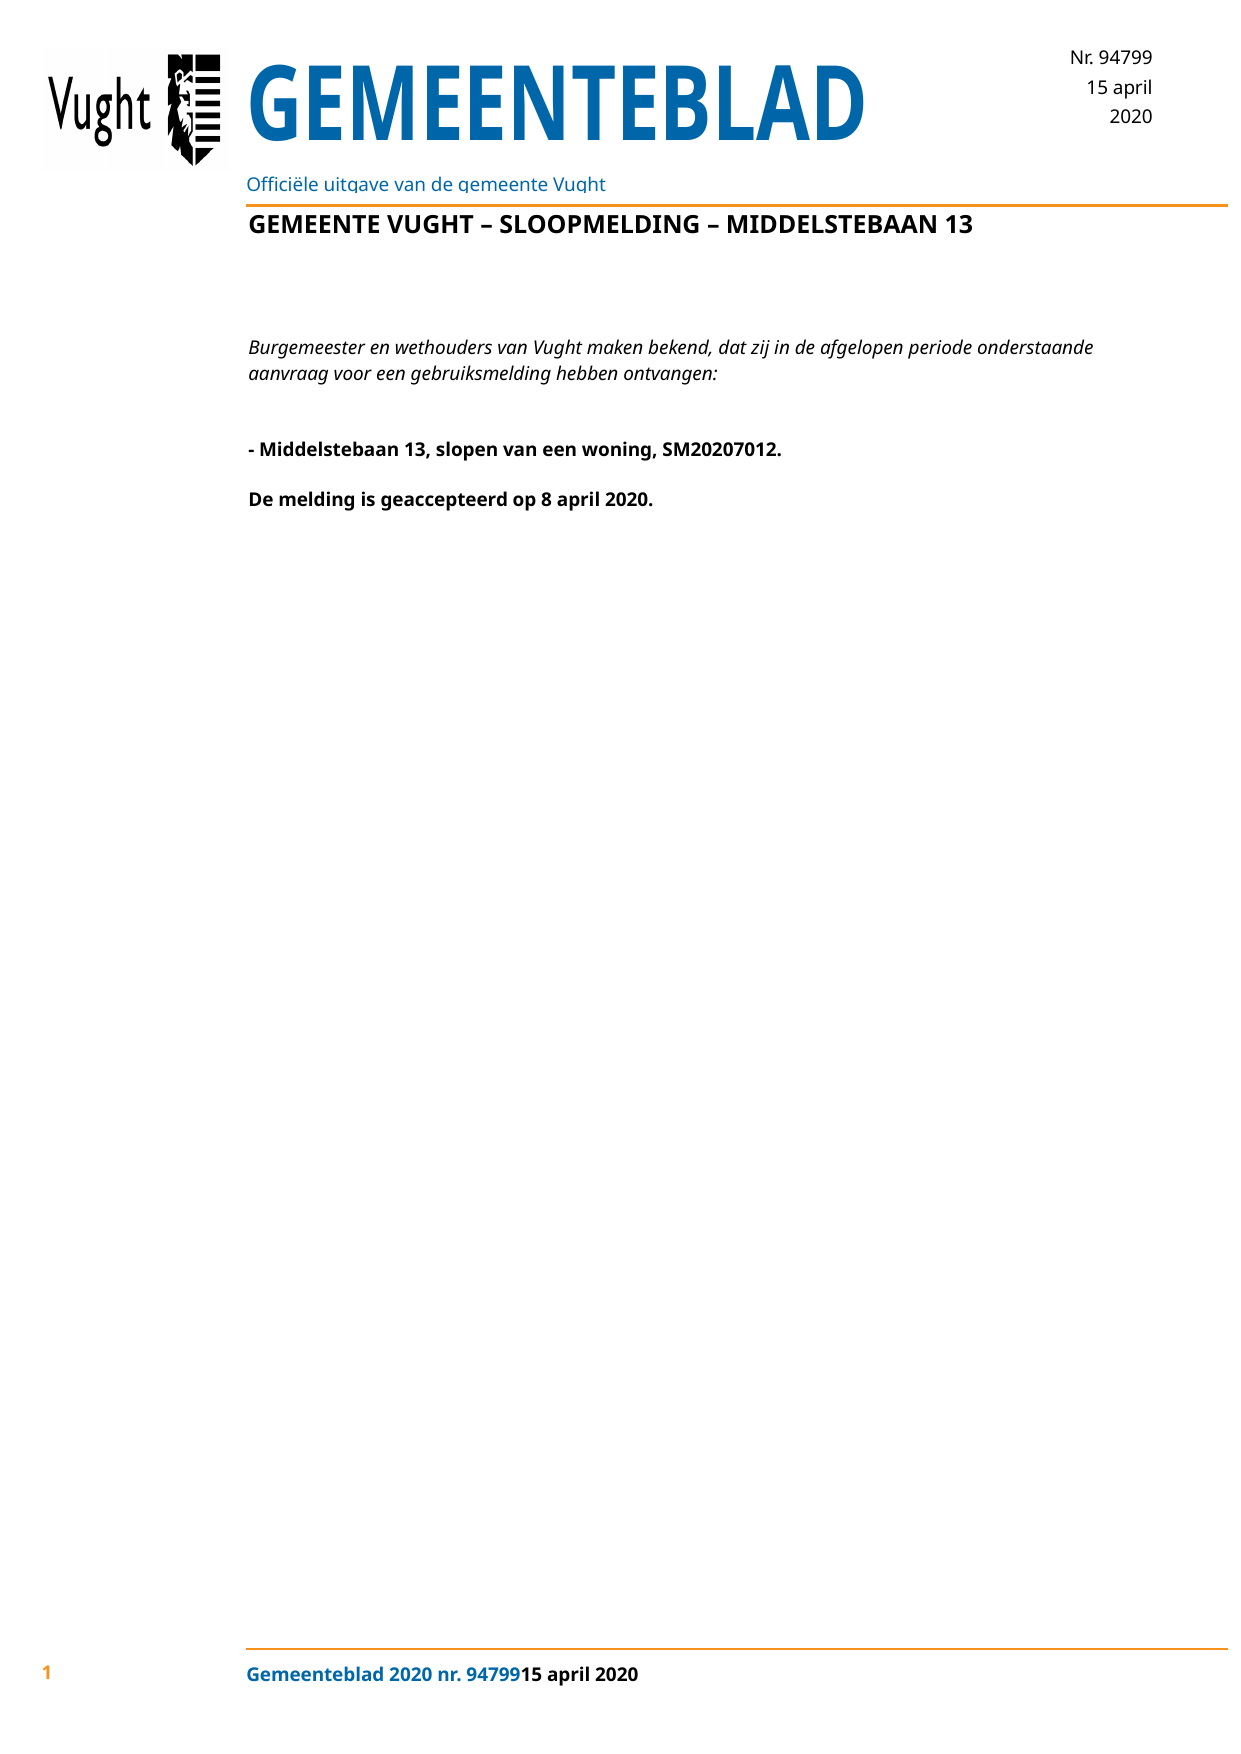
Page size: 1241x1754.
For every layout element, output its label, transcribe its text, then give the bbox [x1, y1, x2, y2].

text Burgemeester en wethouders van Vught maken bekend, dat zij in de afgelopen periode onderstaande aanvraag voor een gebruiksmelding hebben ontvangen: [248, 334, 1152, 386]
text De melding is geaccepteerd op 8 april 2020. [248, 487, 1152, 512]
text - Middelstebaan 13, slopen van een woning, SM20207012. [248, 436, 1152, 462]
picture [41, 47, 231, 172]
text GEMEENTE VUGHT – SLOOPMELDING – MIDDELSTEBAAN 13 [248, 207, 1152, 241]
